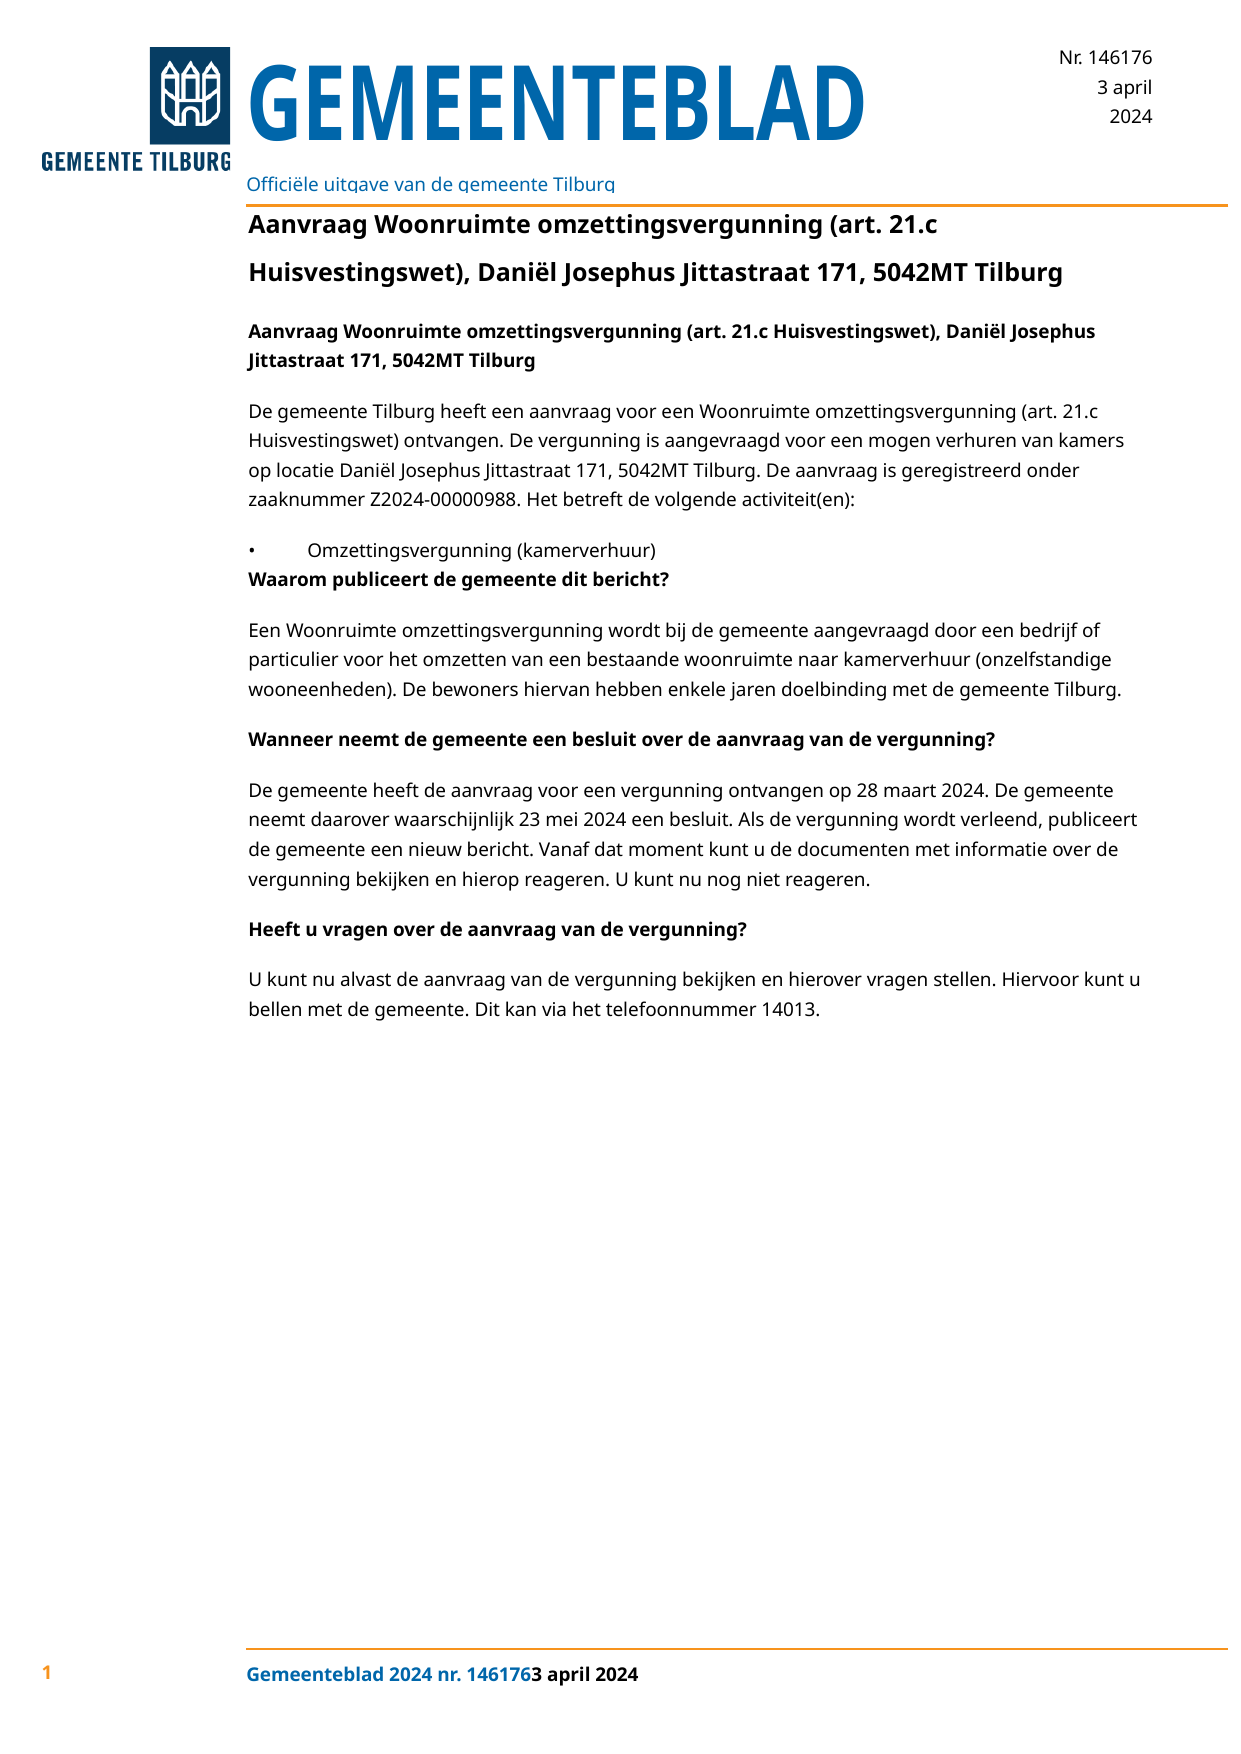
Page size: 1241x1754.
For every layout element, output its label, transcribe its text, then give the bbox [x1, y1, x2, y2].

picture [41, 47, 231, 172]
text Aanvraag Woonruimte omzettingsvergunning (art. 21.c Huisvestingswet), Daniël Josephus Jittastraat 171, 5042MT Tilburg [248, 318, 1152, 373]
text Wanneer neemt de gemeente een besluit over de aanvraag van de vergunning? [248, 727, 1152, 752]
text Aanvraag Woonruimte omzettingsvergunning (art. 21.c Huisvestingswet), Daniël Josephus Jittastraat 171, 5042MT Tilburg [248, 207, 1152, 288]
text De gemeente heeft de aanvraag voor een vergunning ontvangen op 28 maart 2024. De gemeente neemt daarover waarschijnlijk 23 mei 2024 een besluit. Als de vergunning wordt verleend, publiceert de gemeente een nieuw bericht. Vanaf dat moment kunt u de documenten met informatie over de vergunning bekijken en hierop reageren. U kunt nu nog niet reageren. [248, 777, 1152, 892]
text Heeft u vragen over de aanvraag van de vergunning? [248, 916, 1152, 942]
text U kunt nu alvast de aanvraag van de vergunning bekijken en hierover vragen stellen. Hiervoor kunt u bellen met de gemeente. Dit kan via het telefoonnummer 14013. [248, 967, 1152, 1022]
text Een Woonruimte omzettingsvergunning wordt bij de gemeente aangevraagd door een bedrijf of particulier voor het omzetten van een bestaande woonruimte naar kamerverhuur (onzelfstandige wooneenheden). De bewoners hiervan hebben enkele jaren doelbinding met de gemeente Tilburg. [248, 617, 1152, 702]
list Omzettingsvergunning (kamerverhuur) [248, 537, 1152, 563]
text Waarom publiceert de gemeente dit bericht? [248, 567, 1152, 592]
text De gemeente Tilburg heeft een aanvraag voor een Woonruimte omzettingsvergunning (art. 21.c Huisvestingswet) ontvangen. De vergunning is aangevraagd voor een mogen verhuren van kamers op locatie Daniël Josephus Jittastraat 171, 5042MT Tilburg. De aanvraag is geregistreerd onder zaaknummer Z2024-00000988. Het betreft de volgende activiteit(en): [248, 398, 1152, 512]
